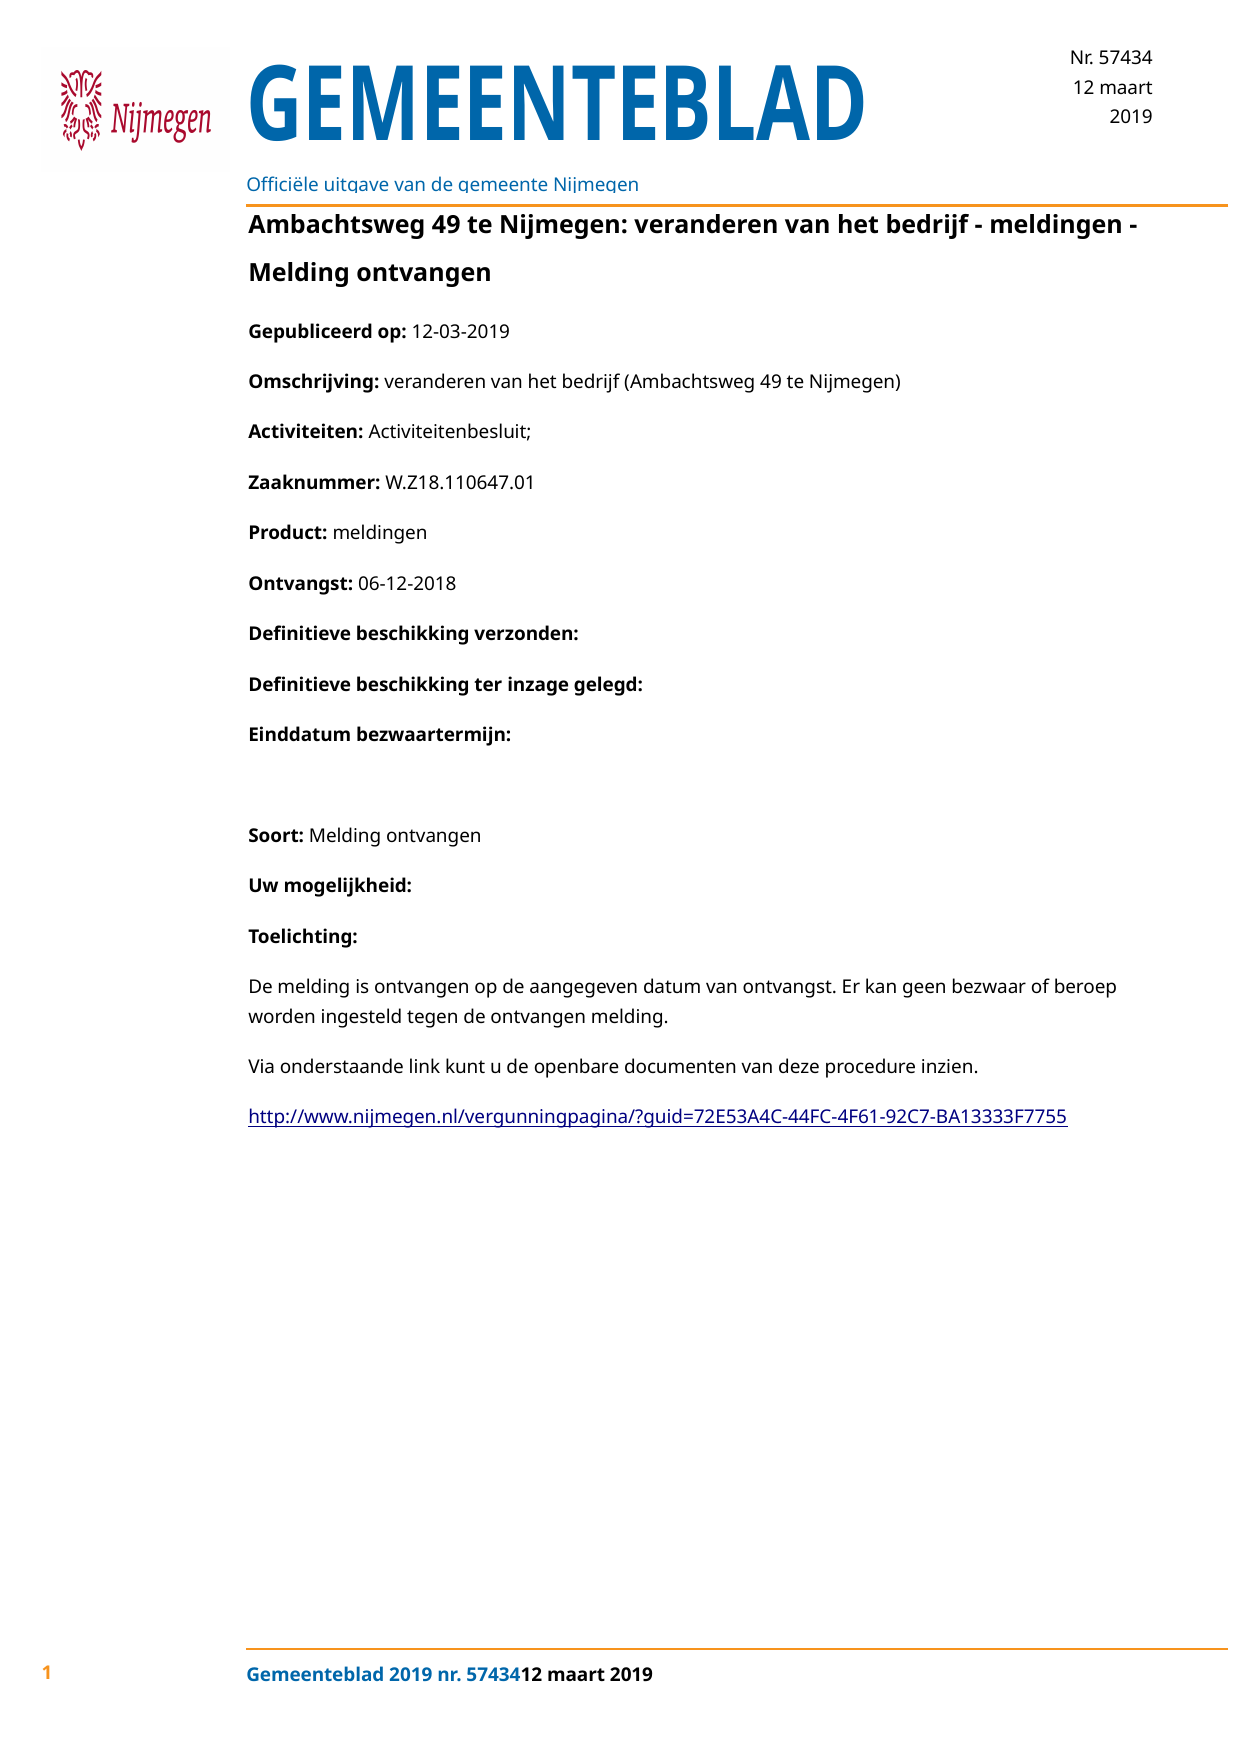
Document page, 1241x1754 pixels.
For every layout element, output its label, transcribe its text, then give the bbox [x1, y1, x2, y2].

text Gepubliceerd op: 12-03-2019 [248, 318, 1152, 344]
text Activiteiten: Activiteitenbesluit; [248, 419, 1152, 444]
text De melding is ontvangen op de aangegeven datum van ontvangst. Er kan geen bezwaar of beroep worden ingesteld tegen de ontvangen melding. [248, 973, 1152, 1029]
picture [41, 47, 231, 172]
text Omschrijving: veranderen van het bedrijf (Ambachtsweg 49 te Nijmegen) [248, 368, 1152, 394]
text Ambachtsweg 49 te Nijmegen: veranderen van het bedrijf - meldingen - Melding ontvangen [248, 207, 1152, 288]
text Product: meldingen [248, 519, 1152, 545]
text Via onderstaande link kunt u de openbare documenten van deze procedure inzien. [248, 1053, 1152, 1079]
text Definitieve beschikking ter inzage gelegd: [248, 671, 1152, 697]
text Zaaknummer: W.Z18.110647.01 [248, 469, 1152, 495]
text Definitieve beschikking verzonden: [248, 620, 1152, 646]
text Uw mogelijkheid: [248, 872, 1152, 898]
text Ontvangst: 06-12-2018 [248, 570, 1152, 596]
text Soort: Melding ontvangen [248, 822, 1152, 848]
text http://www.nijmegen.nl/vergunningpagina/?guid=72E53A4C-44FC-4F61-92C7-BA13333F7755 [248, 1104, 1152, 1129]
text Einddatum bezwaartermijn: [248, 721, 1152, 747]
text Toelichting: [248, 923, 1152, 949]
